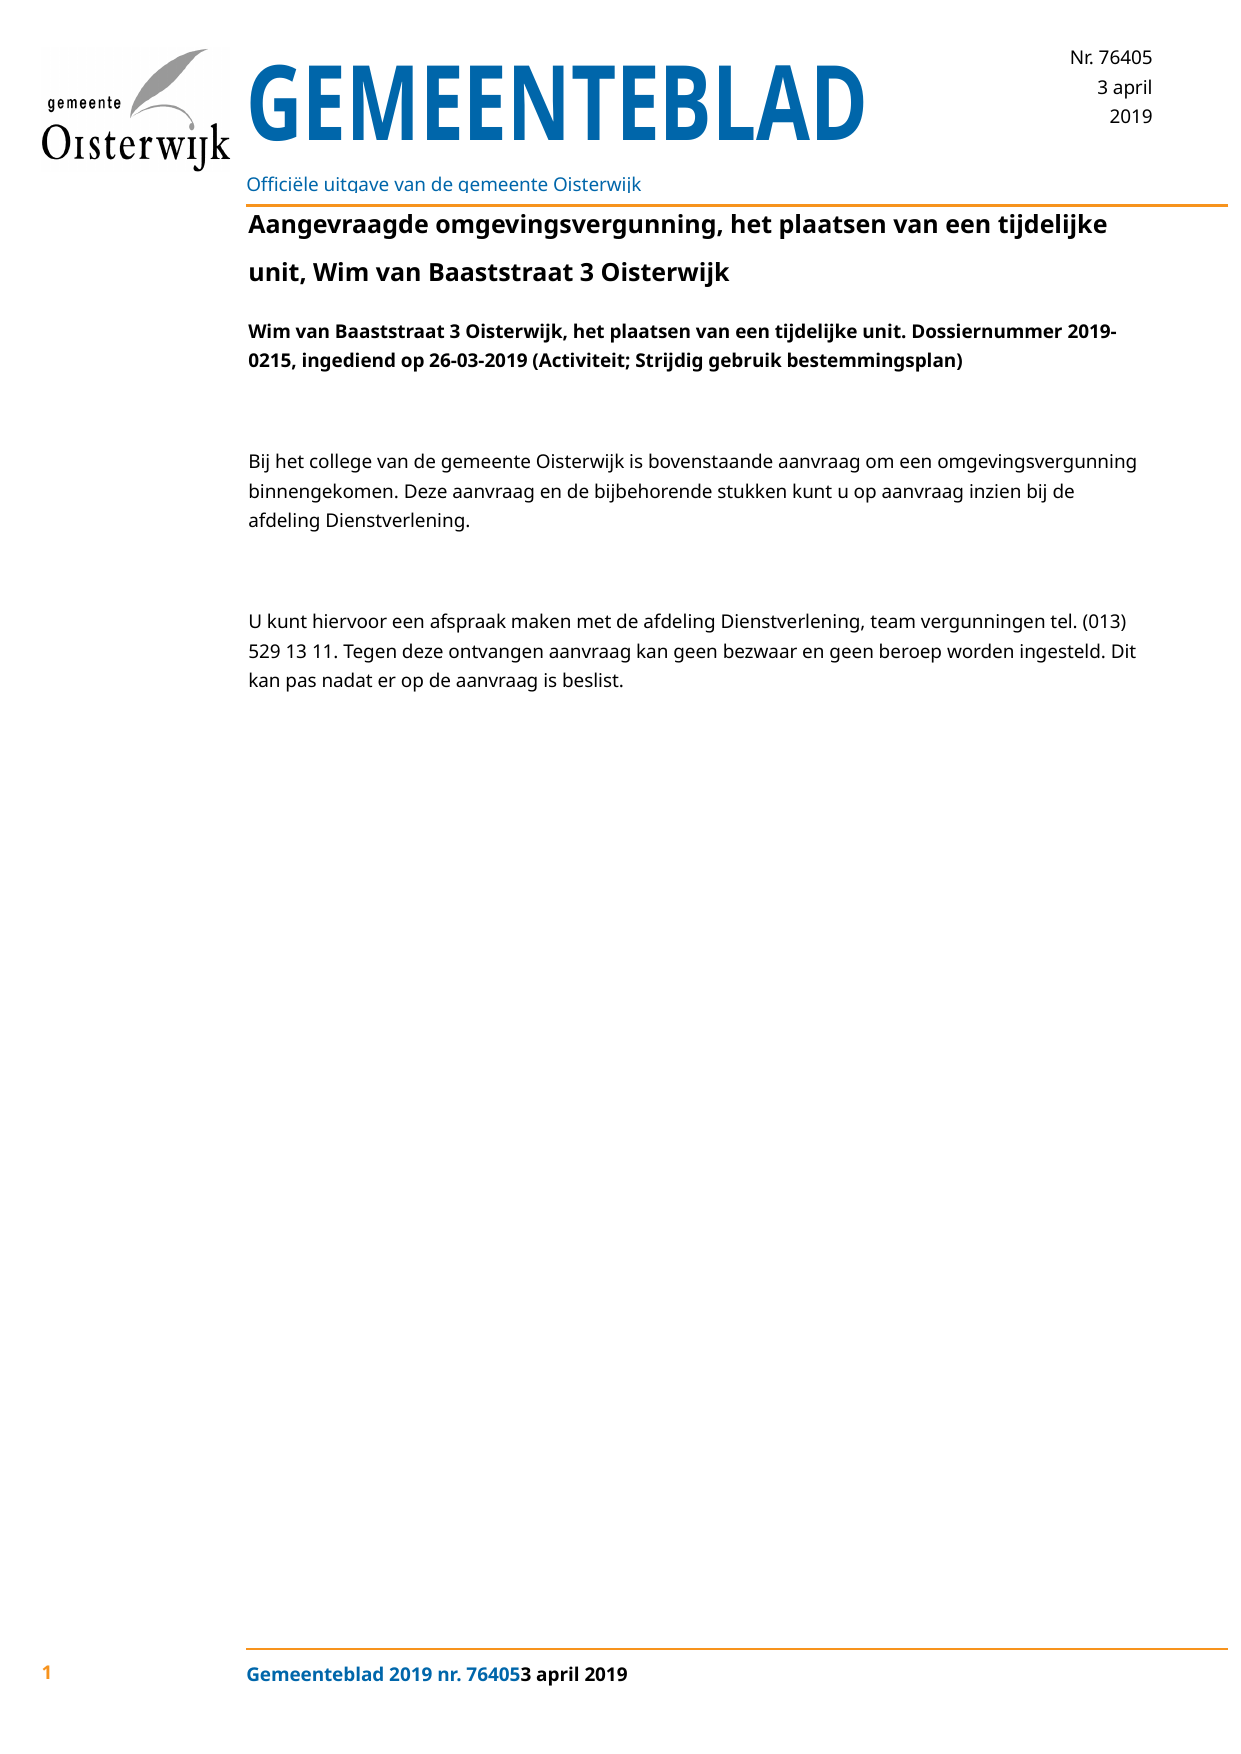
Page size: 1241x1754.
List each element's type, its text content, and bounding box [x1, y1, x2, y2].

text Wim van Baaststraat 3 Oisterwijk, het plaatsen van een tijdelijke unit. Dossiernummer 2019-0215, ingediend op 26-03-2019 (Activiteit; Strijdig gebruik bestemmingsplan) [248, 318, 1152, 373]
text U kunt hiervoor een afspraak maken met de afdeling Dienstverlening, team vergunningen tel. (013) 529 13 11. Tegen deze ontvangen aanvraag kan geen bezwaar en geen beroep worden ingesteld. Dit kan pas nadat er op de aanvraag is beslist. [248, 608, 1152, 693]
text Bij het college van de gemeente Oisterwijk is bovenstaande aanvraag om een omgevingsvergunning binnengekomen. Deze aanvraag en de bijbehorende stukken kunt u op aanvraag inzien bij de afdeling Dienstverlening. [248, 448, 1152, 533]
text Aangevraagde omgevingsvergunning, het plaatsen van een tijdelijke unit, Wim van Baaststraat 3 Oisterwijk [248, 207, 1152, 288]
picture [41, 47, 231, 172]
